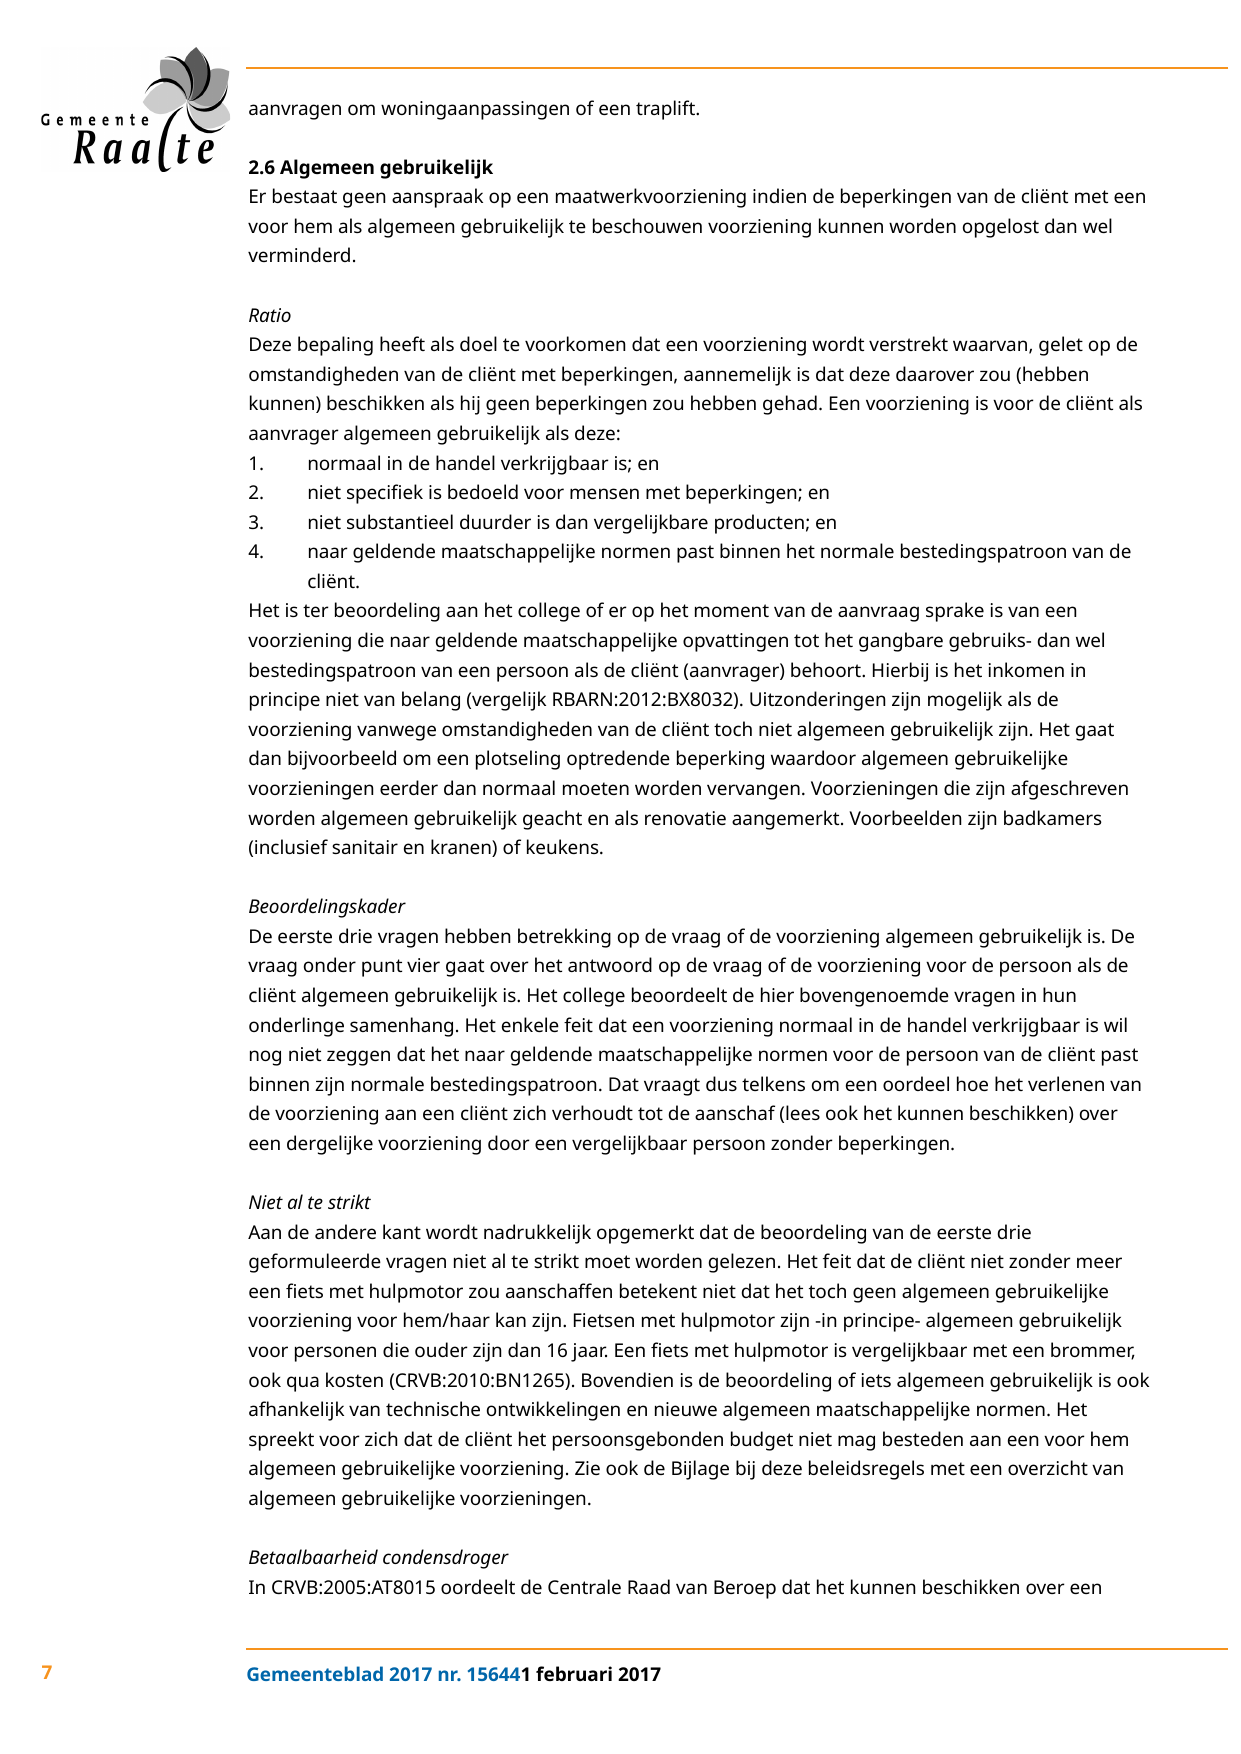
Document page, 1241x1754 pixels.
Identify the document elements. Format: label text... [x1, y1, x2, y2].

text De eerste drie vragen hebben betrekking op de vraag of de voorziening algemeen gebruikelijk is. De vraag onder punt vier gaat over het antwoord op de vraag of de voorziening voor de persoon als de cliënt algemeen gebruikelijk is. Het college beoordeelt de hier bovengenoemde vragen in hun onderlinge samenhang. Het enkele feit dat een voorziening normaal in de handel verkrijgbaar is wil nog niet zeggen dat het naar geldende maatschappelijke normen voor de persoon van de cliënt past binnen zijn normale bestedingspatroon. Dat vraagt dus telkens om een oordeel hoe het verlenen van de voorziening aan een cliënt zich verhoudt tot de aanschaf (lees ook het kunnen beschikken) over een dergelijke voorziening door een vergelijkbaar persoon zonder beperkingen. [248, 923, 1152, 1156]
text Betaalbaarheid condensdroger [248, 1544, 1152, 1570]
text Het is ter beoordeling aan het college of er op het moment van de aanvraag sprake is van een voorziening die naar geldende maatschappelijke opvattingen tot het gangbare gebruiks- dan wel bestedingspatroon van een persoon als de cliënt (aanvrager) behoort. Hierbij is het inkomen in principe niet van belang (vergelijk RBARN:2012:BX8032). Uitzonderingen zijn mogelijk als de voorziening vanwege omstandigheden van de cliënt toch niet algemeen gebruikelijk zijn. Het gaat dan bijvoorbeeld om een plotseling optredende beperking waardoor algemeen gebruikelijke voorzieningen eerder dan normaal moeten worden vervangen. Voorzieningen die zijn afgeschreven worden algemeen gebruikelijk geacht en als renovatie aangemerkt. Voorbeelden zijn badkamers (inclusief sanitair en kranen) of keukens. [248, 598, 1152, 860]
text Aan de andere kant wordt nadrukkelijk opgemerkt dat de beoordeling van de eerste drie geformuleerde vragen niet al te strikt moet worden gelezen. Het feit dat de cliënt niet zonder meer een fiets met hulpmotor zou aanschaffen betekent niet dat het toch geen algemeen gebruikelijke voorziening voor hem/haar kan zijn. Fietsen met hulpmotor zijn -in principe- algemeen gebruikelijk voor personen die ouder zijn dan 16 jaar. Een fiets met hulpmotor is vergelijkbaar met een brommer, ook qua kosten (CRVB:2010:BN1265). Bovendien is de beoordeling of iets algemeen gebruikelijk is ook afhankelijk van technische ontwikkelingen en nieuwe algemeen maatschappelijke normen. Het spreekt voor zich dat de cliënt het persoonsgebonden budget niet mag besteden aan een voor hem algemeen gebruikelijke voorziening. Zie ook de Bijlage bij deze beleidsregels met een overzicht van algemeen gebruikelijke voorzieningen. [248, 1219, 1152, 1511]
list naar geldende maatschappelijke normen past binnen het normale bestedingspatroon van de cliënt. [248, 538, 1152, 594]
text In CRVB:2005:AT8015 oordeelt de Centrale Raad van Beroep dat het kunnen beschikken over een [248, 1574, 1152, 1600]
text Beoordelingskader [248, 893, 1152, 919]
list niet specifiek is bedoeld voor mensen met beperkingen; en [248, 479, 1152, 505]
text Er bestaat geen aanspraak op een maatwerkvoorziening indien de beperkingen van de cliënt met een voor hem als algemeen gebruikelijk te beschouwen voorziening kunnen worden opgelost dan wel verminderd. [248, 183, 1152, 268]
list normaal in de handel verkrijgbaar is; en [248, 450, 1152, 476]
text 2.6 Algemeen gebruikelijk [248, 154, 1152, 180]
list niet substantieel duurder is dan vergelijkbare producten; en [248, 509, 1152, 535]
text Deze bepaling heeft als doel te voorkomen dat een voorziening wordt verstrekt waarvan, gelet op de omstandigheden van de cliënt met beperkingen, aannemelijk is dat deze daarover zou (hebben kunnen) beschikken als hij geen beperkingen zou hebben gehad. Een voorziening is voor de cliënt als aanvrager algemeen gebruikelijk als deze: [248, 331, 1152, 446]
text Niet al te strikt [248, 1189, 1152, 1215]
text Ratio [248, 302, 1152, 328]
picture [41, 47, 231, 172]
text aanvragen om woningaanpassingen of een traplift. [248, 95, 1152, 121]
